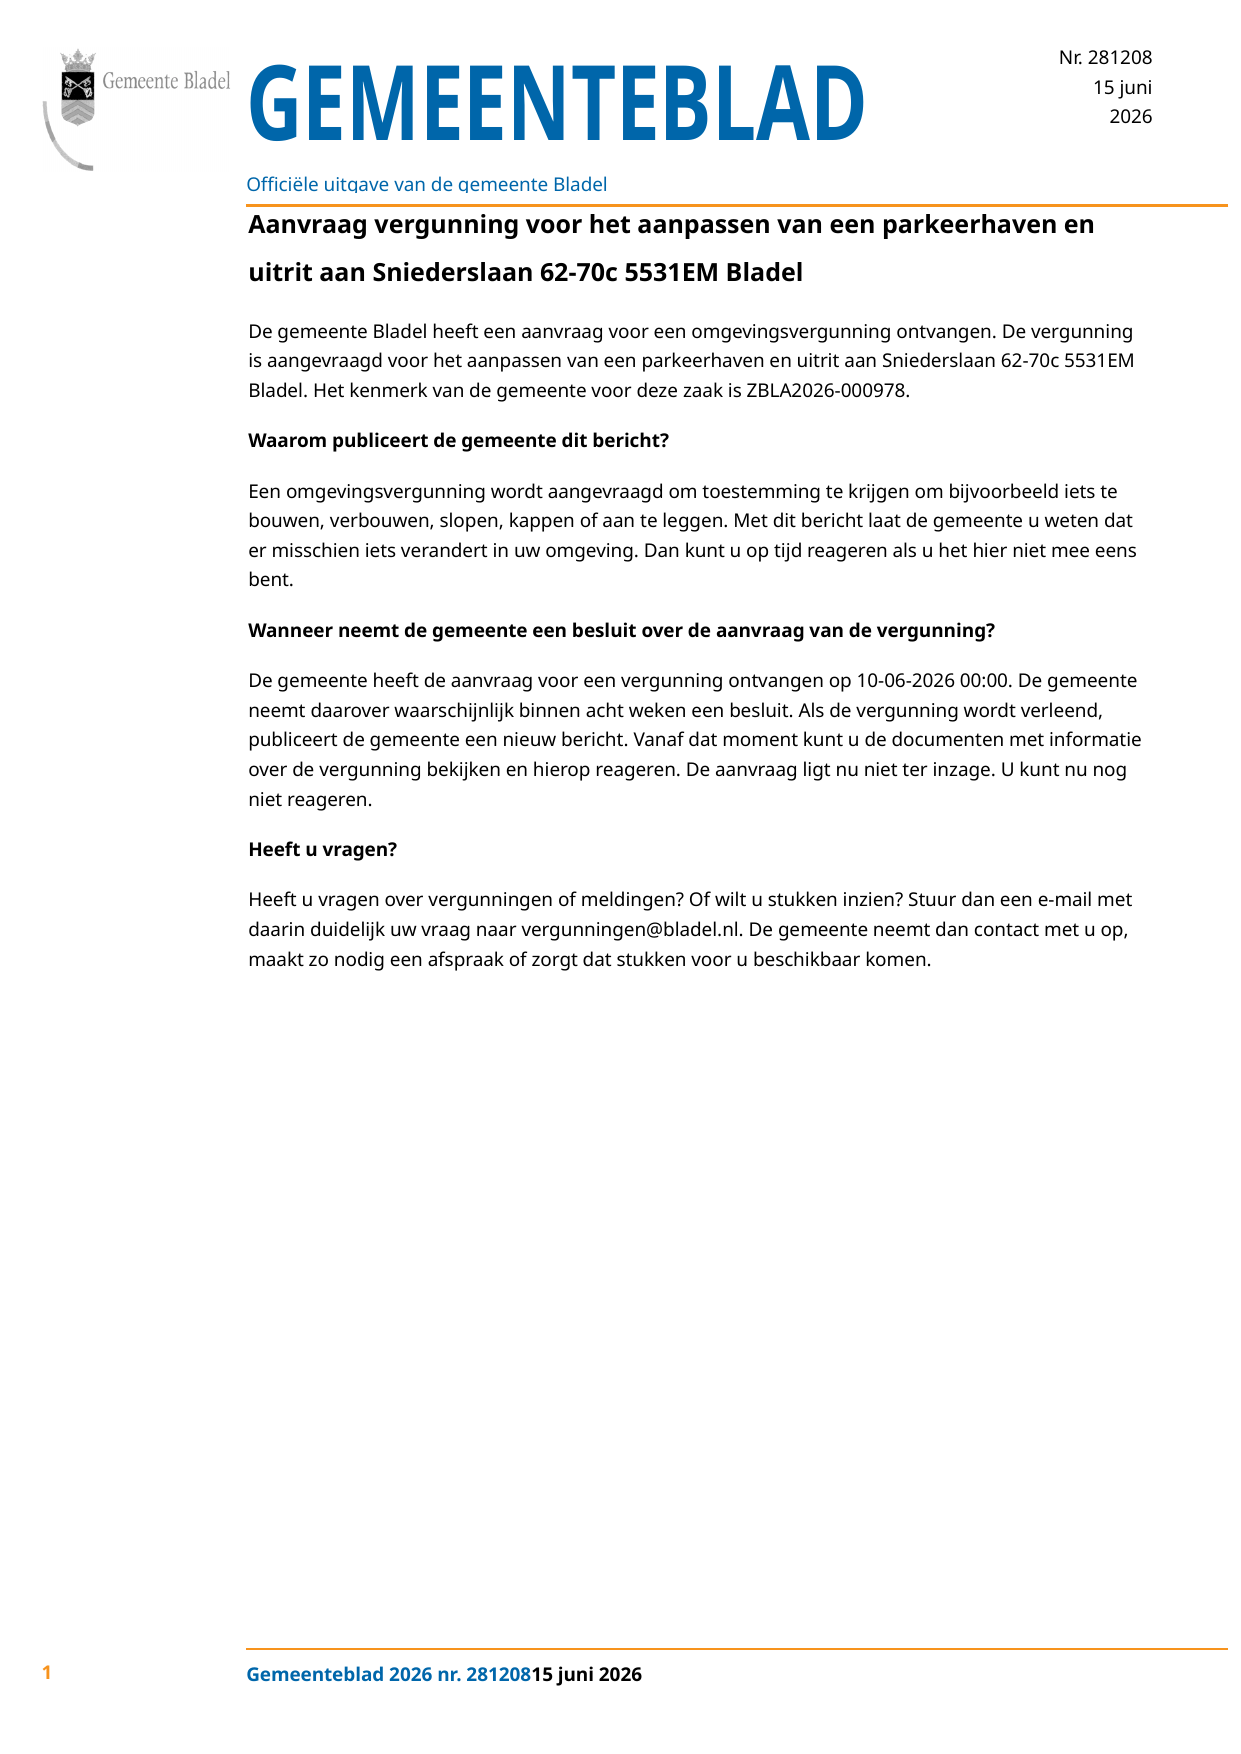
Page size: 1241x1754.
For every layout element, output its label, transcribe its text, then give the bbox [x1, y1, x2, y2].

text Wanneer neemt de gemeente een besluit over de aanvraag van de vergunning? [248, 617, 1152, 643]
text Heeft u vragen? [248, 836, 1152, 862]
text De gemeente heeft de aanvraag voor een vergunning ontvangen op 10-06-2026 00:00. De gemeente neemt daarover waarschijnlijk binnen acht weken een besluit. Als de vergunning wordt verleend, publiceert de gemeente een nieuw bericht. Vanaf dat moment kunt u de documenten met informatie over de vergunning bekijken en hierop reageren. De aanvraag ligt nu niet ter inzage. U kunt nu nog niet reageren. [248, 667, 1152, 812]
picture [41, 47, 231, 172]
text De gemeente Bladel heeft een aanvraag voor een omgevingsvergunning ontvangen. De vergunning is aangevraagd voor het aanpassen van een parkeerhaven en uitrit aan Sniederslaan 62-70c 5531EM Bladel. Het kenmerk van de gemeente voor deze zaak is ZBLA2026-000978. [248, 318, 1152, 403]
text Heeft u vragen over vergunningen of meldingen? Of wilt u stukken inzien? Stuur dan een e-mail met daarin duidelijk uw vraag naar vergunningen@bladel.nl. De gemeente neemt dan contact met u op, maakt zo nodig een afspraak of zorgt dat stukken voor u beschikbaar komen. [248, 887, 1152, 972]
text Waarom publiceert de gemeente dit bericht? [248, 427, 1152, 453]
text Een omgevingsvergunning wordt aangevraagd om toestemming te krijgen om bijvoorbeeld iets te bouwen, verbouwen, slopen, kappen of aan te leggen. Met dit bericht laat de gemeente u weten dat er misschien iets verandert in uw omgeving. Dan kunt u op tijd reageren als u het hier niet mee eens bent. [248, 478, 1152, 592]
text Aanvraag vergunning voor het aanpassen van een parkeerhaven en uitrit aan Sniederslaan 62-70c 5531EM Bladel [248, 207, 1152, 288]
